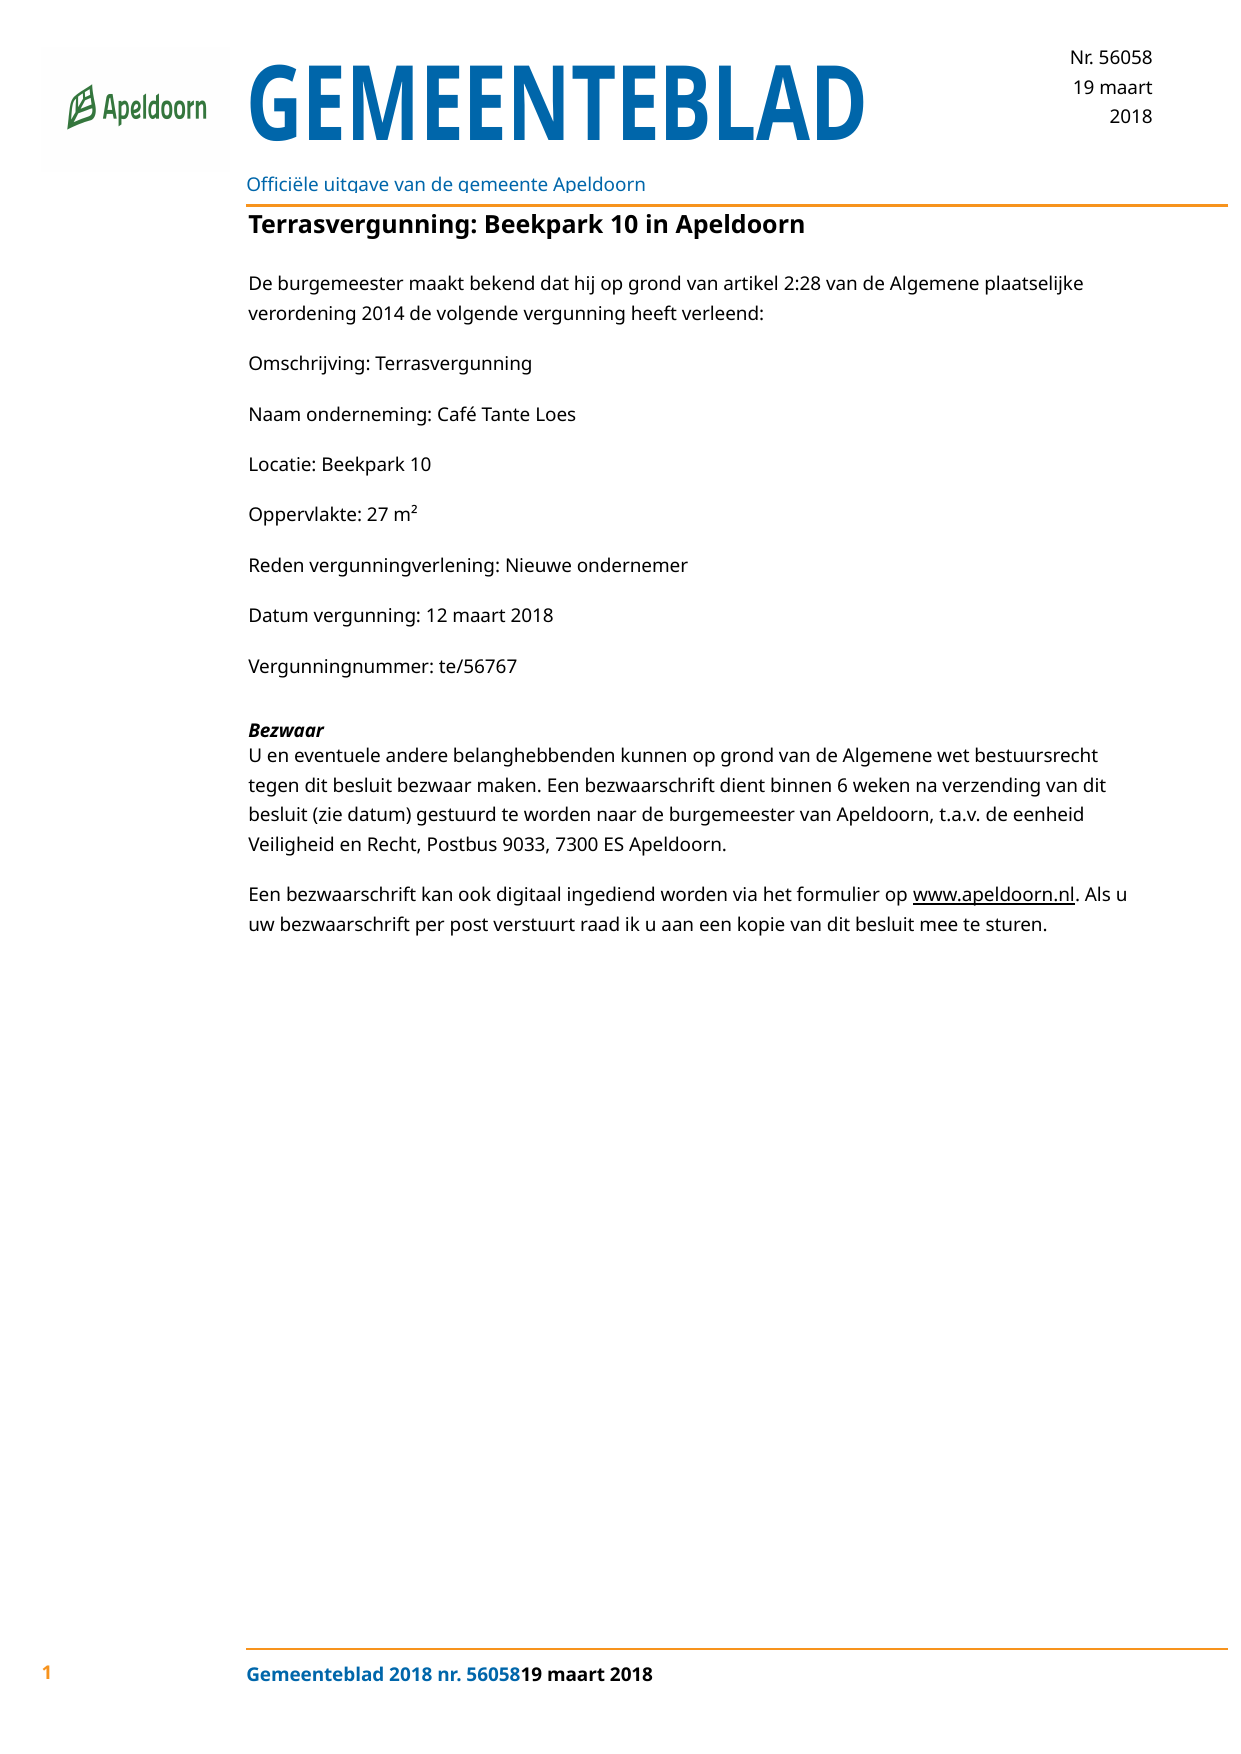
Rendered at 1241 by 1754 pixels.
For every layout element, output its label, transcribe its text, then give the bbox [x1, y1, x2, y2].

text Reden vergunningverlening: Nieuwe ondernemer [248, 552, 1152, 578]
text De burgemeester maakt bekend dat hij op grond van artikel 2:28 van de Algemene plaatselijke verordening 2014 de volgende vergunning heeft verleend: [248, 270, 1152, 326]
text Terrasvergunning: Beekpark 10 in Apeldoorn [248, 207, 1152, 241]
text Oppervlakte: 27 m² [248, 502, 1152, 527]
text Bezwaar [248, 717, 1152, 742]
text Een bezwaarschrift kan ook digitaal ingediend worden via het formulier op www.apeldoorn.nl. Als u uw bezwaarschrift per post verstuurt raad ik u aan een kopie van dit besluit mee te sturen. [248, 882, 1152, 937]
text Naam onderneming: Café Tante Loes [248, 401, 1152, 426]
text Vergunningnummer: te/56767 [248, 653, 1152, 678]
text U en eventuele andere belanghebbenden kunnen op grond van de Algemene wet bestuursrecht tegen dit besluit bezwaar maken. Een bezwaarschrift dient binnen 6 weken na verzending van dit besluit (zie datum) gestuurd te worden naar de burgemeester van Apeldoorn, t.a.v. de eenheid Veiligheid en Recht, Postbus 9033, 7300 ES Apeldoorn. [248, 742, 1152, 857]
text Datum vergunning: 12 maart 2018 [248, 602, 1152, 628]
text Locatie: Beekpark 10 [248, 451, 1152, 477]
text Omschrijving: Terrasvergunning [248, 350, 1152, 376]
picture [41, 47, 231, 172]
